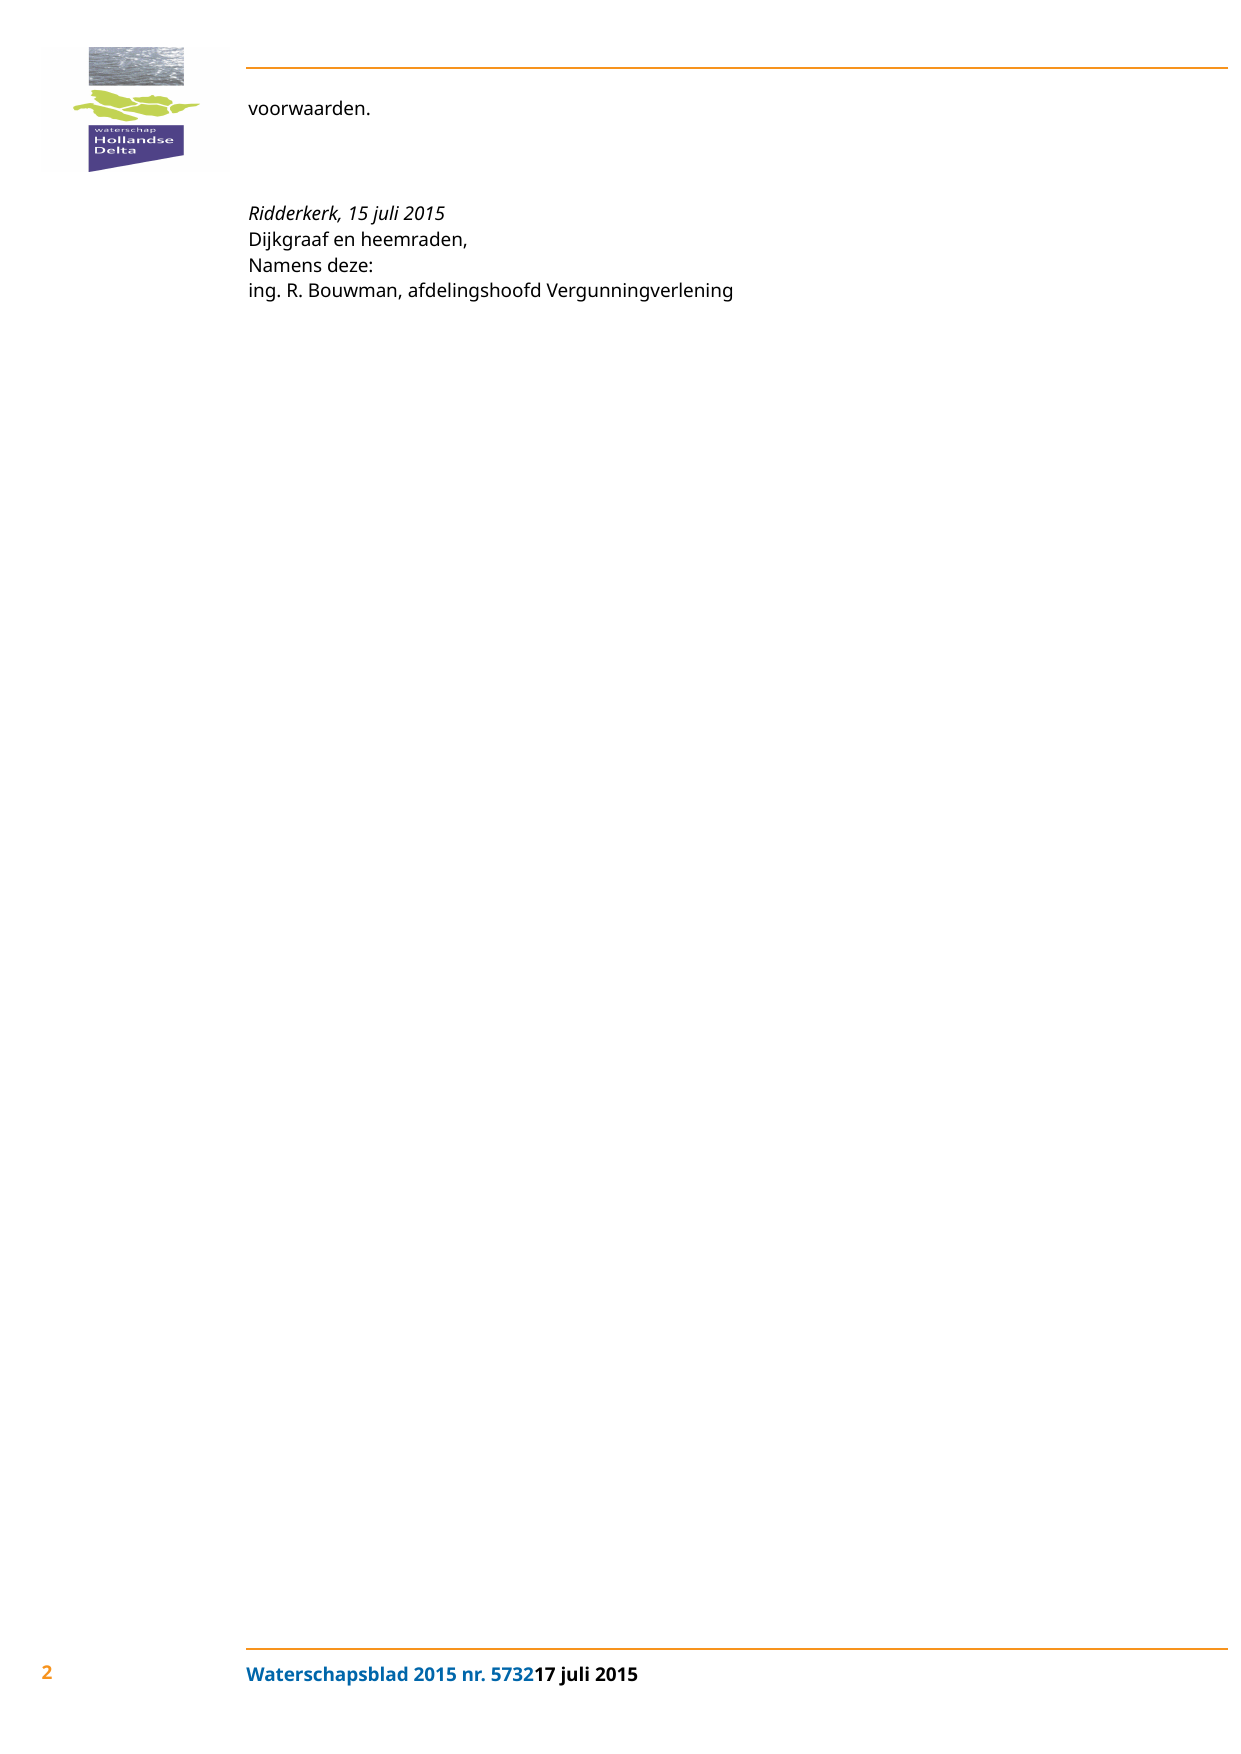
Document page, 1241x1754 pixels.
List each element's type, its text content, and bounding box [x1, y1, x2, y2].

text Ridderkerk, 15 juli 2015 [248, 201, 1152, 226]
text voorwaarden. [248, 95, 1152, 121]
text Dijkgraaf en heemraden, [248, 226, 1152, 252]
text ing. R. Bouwman, afdelingshoofd Vergunningverlening [248, 278, 1152, 303]
text Namens deze: [248, 252, 1152, 278]
picture [41, 47, 231, 172]
